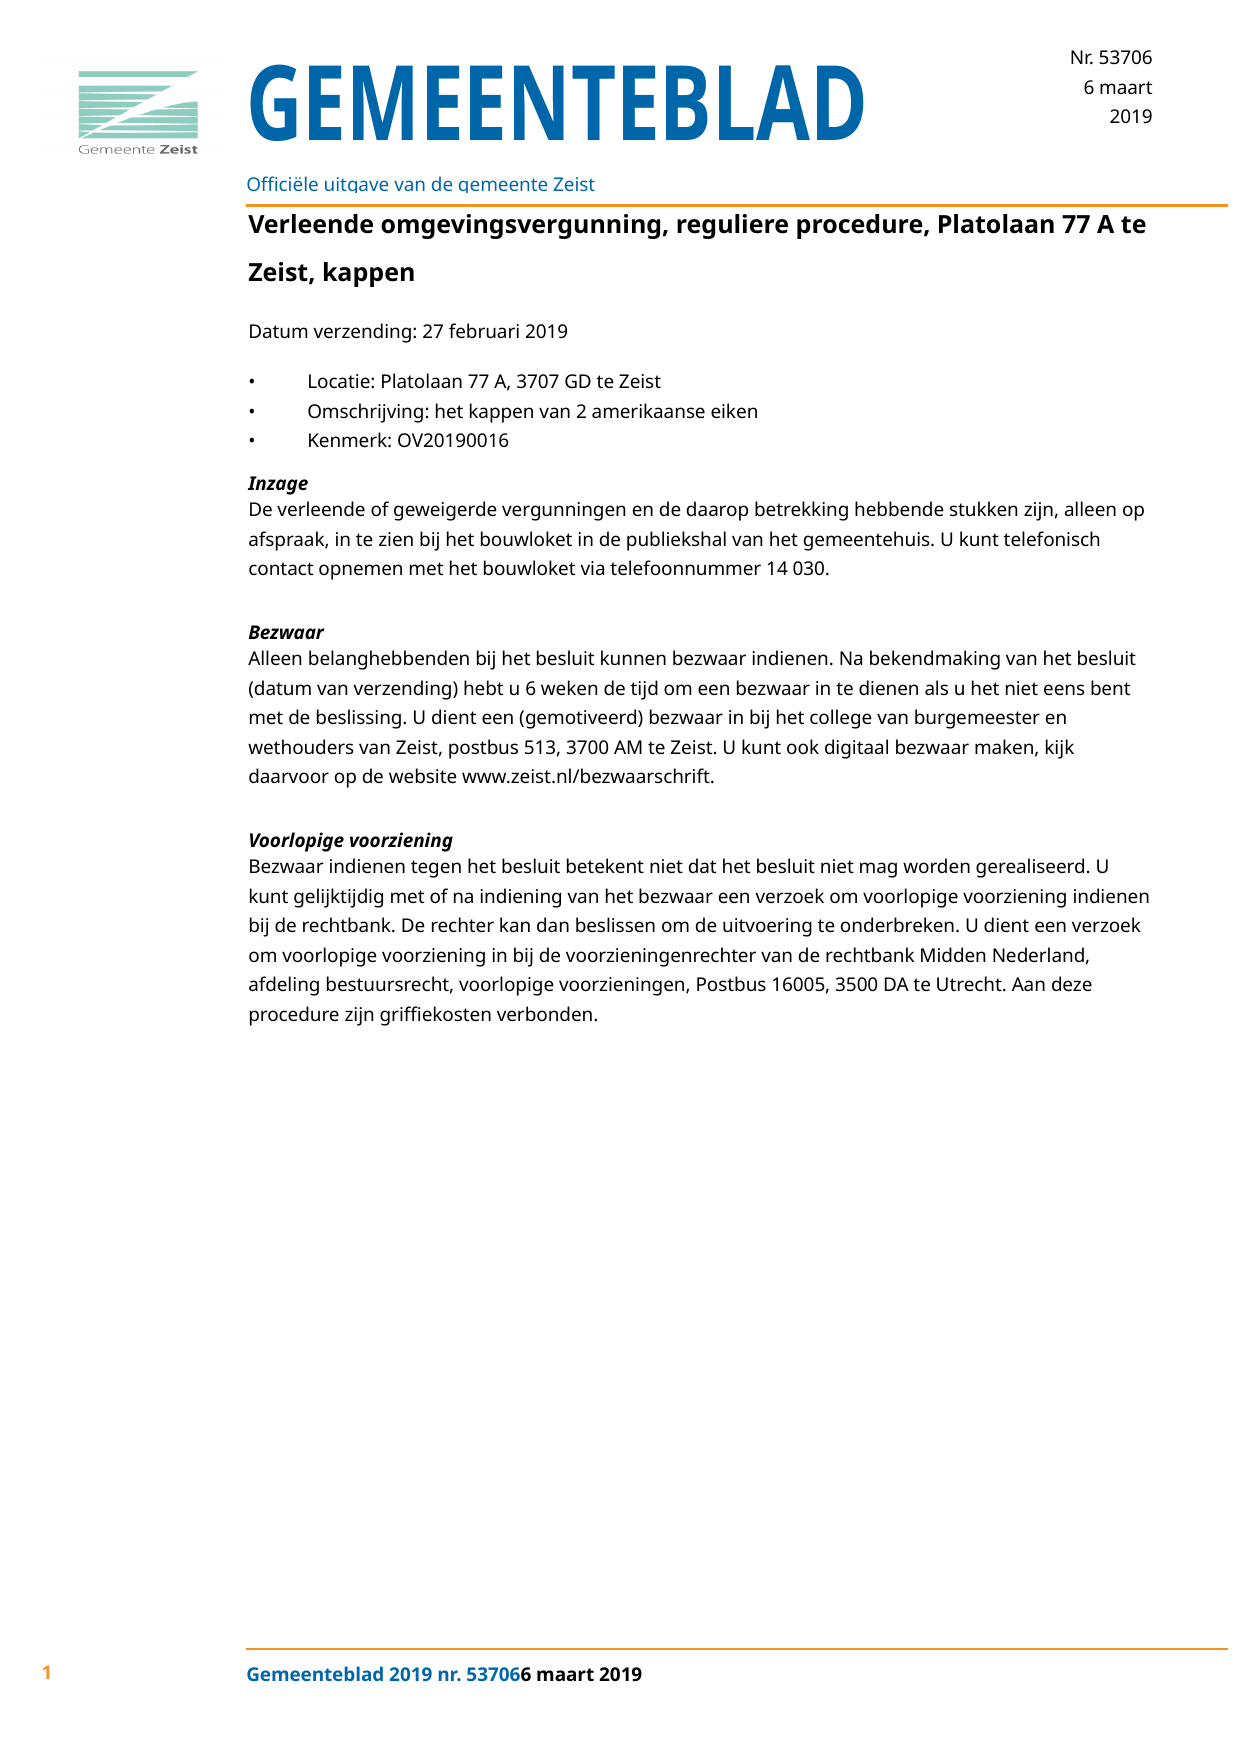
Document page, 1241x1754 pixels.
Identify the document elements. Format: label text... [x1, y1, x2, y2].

list Omschrijving: het kappen van 2 amerikaanse eiken [248, 398, 1152, 424]
text Bezwaar indienen tegen het besluit betekent niet dat het besluit niet mag worden gerealiseerd. U kunt gelijktijdig met of na indiening van het bezwaar een verzoek om voorlopige voorziening indienen bij de rechtbank. De rechter kan dan beslissen om de uitvoering te onderbreken. U dient een verzoek om voorlopige voorziening in bij de voorzieningenrechter van de rechtbank Midden Nederland, afdeling bestuursrecht, voorlopige voorzieningen, Postbus 16005, 3500 DA te Utrecht. Aan deze procedure zijn griffiekosten verbonden. [248, 853, 1152, 1027]
list Locatie: Platolaan 77 A, 3707 GD te Zeist [248, 368, 1152, 394]
text Inzage [248, 471, 1152, 496]
list Kenmerk: OV20190016 [248, 427, 1152, 453]
text Verleende omgevingsvergunning, reguliere procedure, Platolaan 77 A te Zeist, kappen [248, 207, 1152, 288]
text De verleende of geweigerde vergunningen en de daarop betrekking hebbende stukken zijn, alleen op afspraak, in te zien bij het bouwloket in de publiekshal van het gemeentehuis. U kunt telefonisch contact opnemen met het bouwloket via telefoonnummer 14 030. [248, 496, 1152, 581]
text Voorlopige voorziening [248, 827, 1152, 853]
text Datum verzending: 27 februari 2019 [248, 318, 1152, 344]
text Alleen belanghebbenden bij het besluit kunnen bezwaar indienen. Na bekendmaking van het besluit (datum van verzending) hebt u 6 weken de tijd om een bezwaar in te dienen als u het niet eens bent met de beslissing. U dient een (gemotiveerd) bezwaar in bij het college van burgemeester en wethouders van Zeist, postbus 513, 3700 AM te Zeist. U kunt ook digitaal bezwaar maken, kijk daarvoor op de website www.zeist.nl/bezwaarschrift. [248, 645, 1152, 789]
text Bezwaar [248, 619, 1152, 645]
picture [41, 47, 231, 172]
